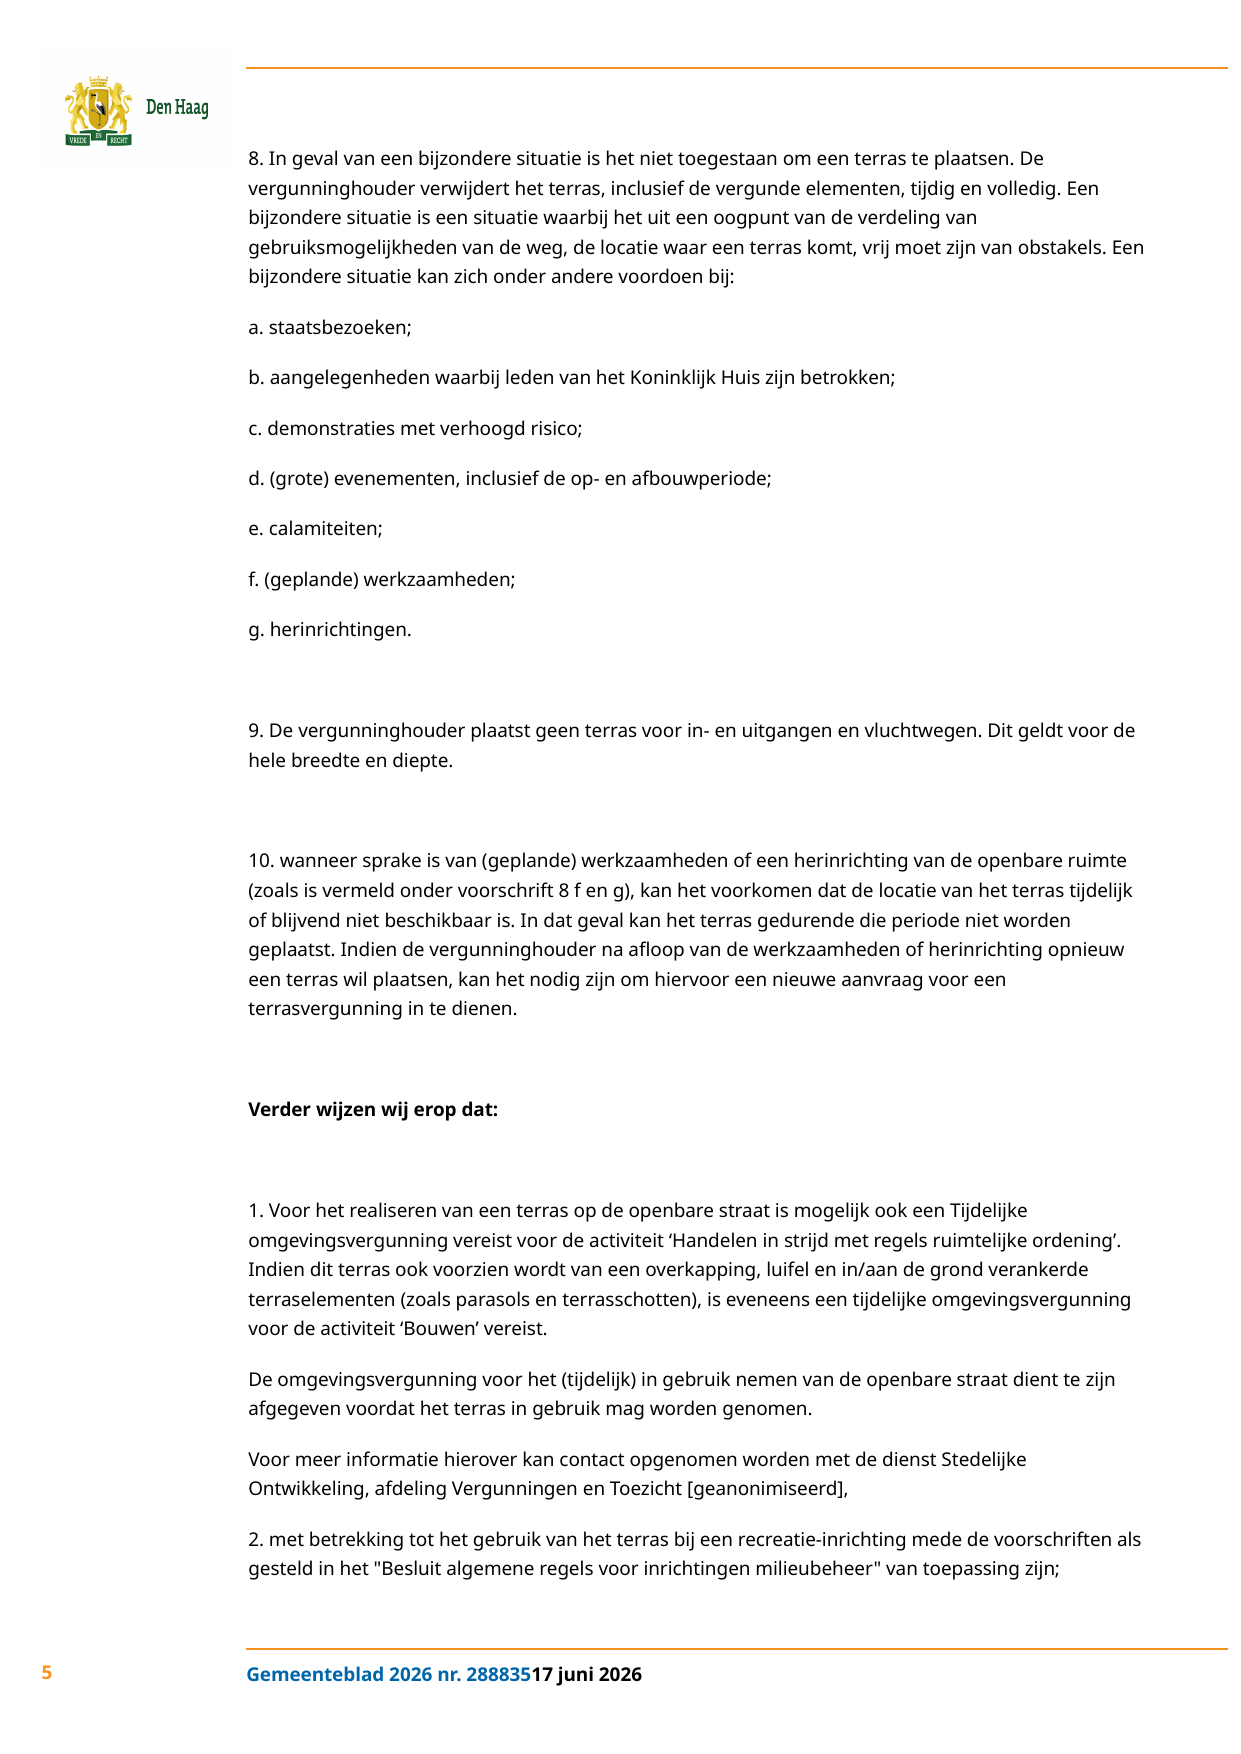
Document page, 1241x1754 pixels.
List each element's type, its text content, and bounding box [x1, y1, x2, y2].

text Voor meer informatie hierover kan contact opgenomen worden met de dienst Stedelijke Ontwikkeling, afdeling Vergunningen en Toezicht [geanonimiseerd], [248, 1446, 1152, 1501]
text 8. In geval van een bijzondere situatie is het niet toegestaan om een terras te plaatsen. De vergunninghouder verwijdert het terras, inclusief de vergunde elementen, tijdig en volledig. Een bijzondere situatie is een situatie waarbij het uit een oogpunt van de verdeling van gebruiksmogelijkheden van de weg, de locatie waar een terras komt, vrij moet zijn van obstakels. Een bijzondere situatie kan zich onder andere voordoen bij: [248, 145, 1152, 289]
picture [41, 47, 231, 172]
text f. (geplande) werkzaamheden; [248, 566, 1152, 592]
text c. demonstraties met verhoogd risico; [248, 415, 1152, 441]
text b. aangelegenheden waarbij leden van het Koninklijk Huis zijn betrokken; [248, 364, 1152, 390]
text 2. met betrekking tot het gebruik van het terras bij een recreatie-inrichting mede de voorschriften als gesteld in het "Besluit algemene regels voor inrichtingen milieubeheer" van toepassing zijn; [248, 1526, 1152, 1581]
text 10. wanneer sprake is van (geplande) werkzaamheden of een herinrichting van de openbare ruimte (zoals is vermeld onder voorschrift 8 f en g), kan het voorkomen dat de locatie van het terras tijdelijk of blijvend niet beschikbaar is. In dat geval kan het terras gedurende die periode niet worden geplaatst. Indien de vergunninghouder na afloop van de werkzaamheden of herinrichting opnieuw een terras wil plaatsen, kan het nodig zijn om hiervoor een nieuwe aanvraag voor een terrasvergunning in te dienen. [248, 848, 1152, 1021]
text a. staatsbezoeken; [248, 314, 1152, 340]
text Verder wijzen wij erop dat: [248, 1096, 1152, 1122]
text d. (grote) evenementen, inclusief de op- en afbouwperiode; [248, 465, 1152, 491]
text e. calamiteiten; [248, 516, 1152, 541]
text 1. Voor het realiseren van een terras op de openbare straat is mogelijk ook een Tijdelijke omgevingsvergunning vereist voor de activiteit ‘Handelen in strijd met regels ruimtelijke ordening’. Indien dit terras ook voorzien wordt van een overkapping, luifel en in/aan de grond verankerde terraselementen (zoals parasols en terrasschotten), is eveneens een tijdelijke omgevingsvergunning voor de activiteit ‘Bouwen’ vereist. [248, 1197, 1152, 1341]
text 9. De vergunninghouder plaatst geen terras voor in- en uitgangen en vluchtwegen. Dit geldt voor de hele breedte en diepte. [248, 717, 1152, 773]
text De omgevingsvergunning voor het (tijdelijk) in gebruik nemen van de openbare straat dient te zijn afgegeven voordat het terras in gebruik mag worden genomen. [248, 1366, 1152, 1421]
text g. herinrichtingen. [248, 616, 1152, 642]
